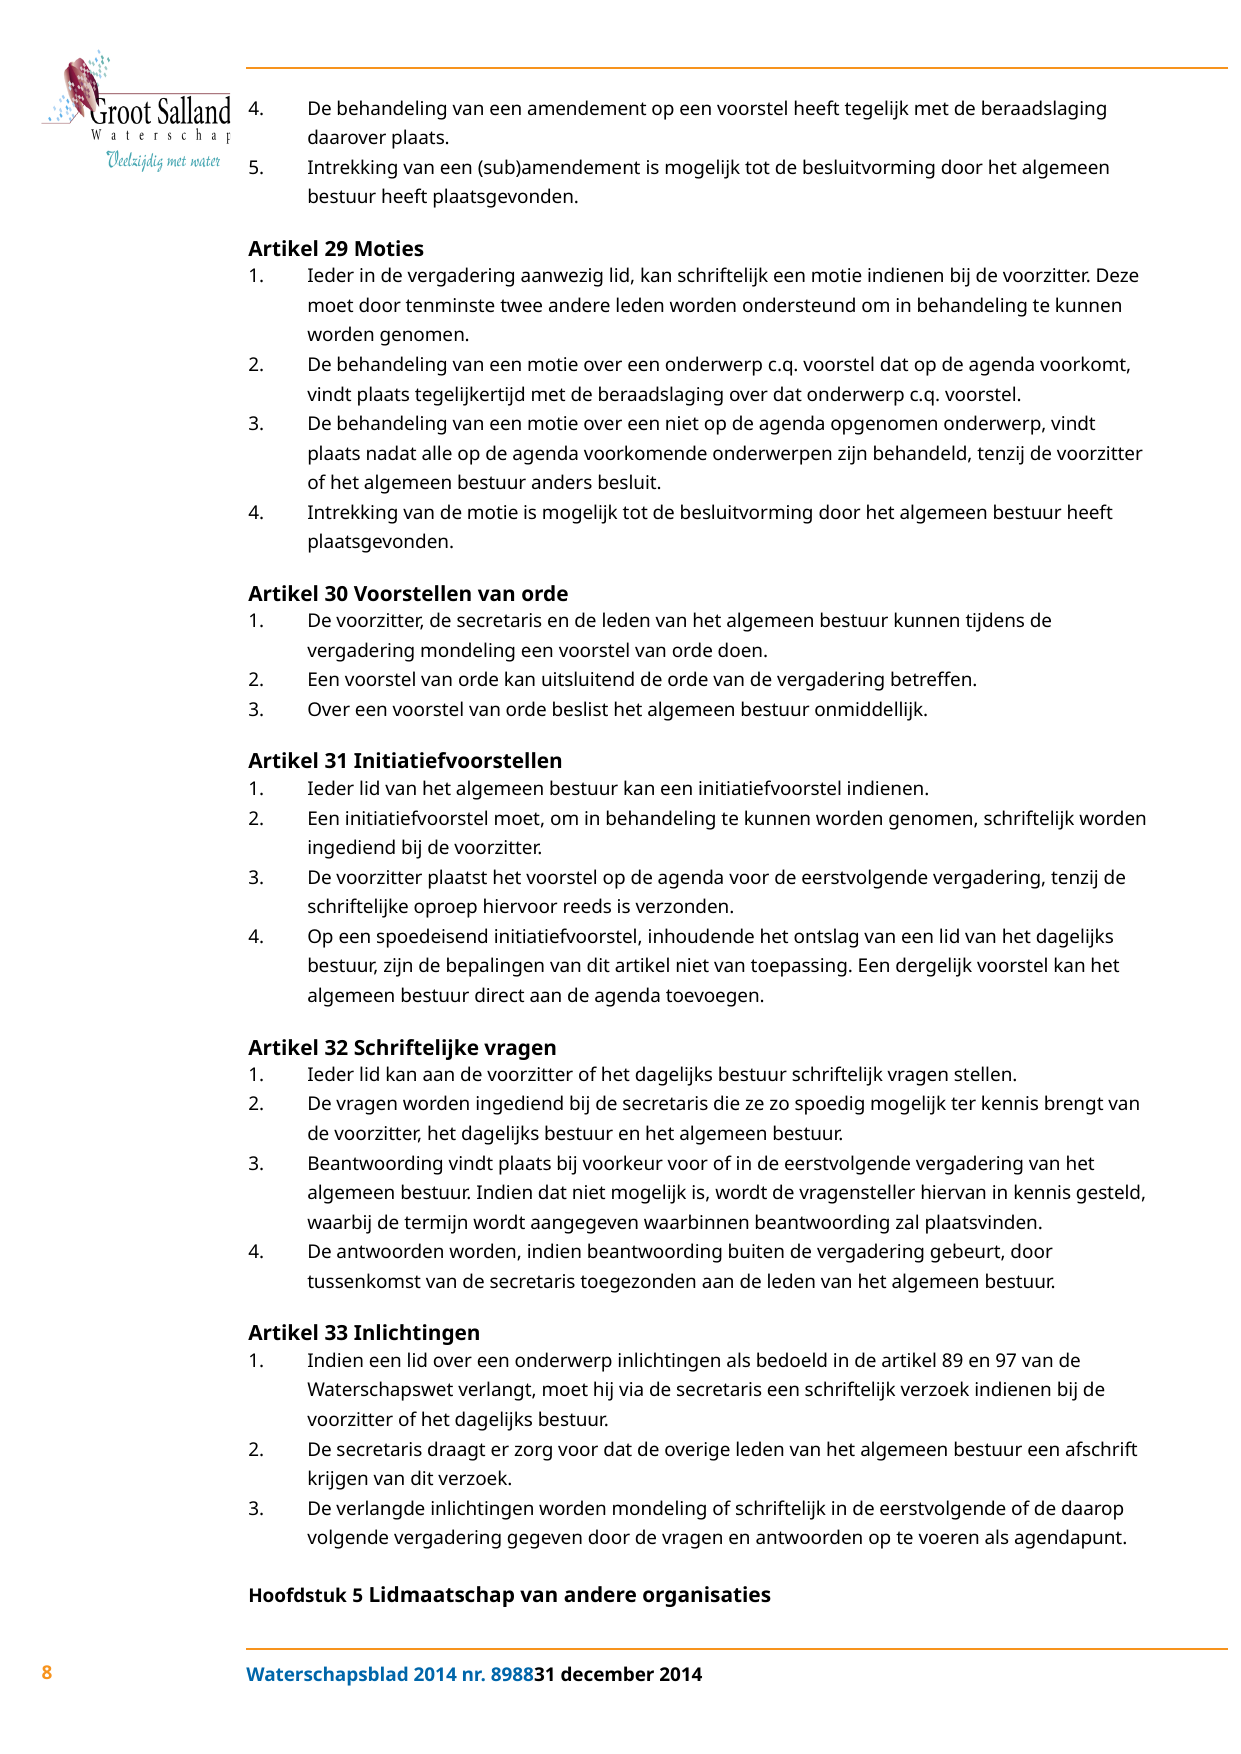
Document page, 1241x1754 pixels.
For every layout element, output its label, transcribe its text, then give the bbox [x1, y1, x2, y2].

list De secretaris draagt er zorg voor dat de overige leden van het algemeen bestuur een afschrift krijgen van dit verzoek. [248, 1436, 1152, 1491]
list De antwoorden worden, indien beantwoording buiten de vergadering gebeurt, door tussenkomst van de secretaris toegezonden aan de leden van het algemeen bestuur. [248, 1238, 1152, 1294]
list De verlangde inlichtingen worden mondeling of schriftelijk in de eerstvolgende of de daarop volgende vergadering gegeven door de vragen en antwoorden op te voeren als agendapunt. [248, 1495, 1152, 1550]
list De vragen worden ingediend bij de secretaris die ze zo spoedig mogelijk ter kennis brengt van de voorzitter, het dagelijks bestuur en het algemeen bestuur. [248, 1091, 1152, 1146]
list Intrekking van de motie is mogelijk tot de besluitvorming door het algemeen bestuur heeft plaatsgevonden. [248, 499, 1152, 554]
list De behandeling van een amendement op een voorstel heeft tegelijk met de beraadslaging daarover plaats. [248, 95, 1152, 150]
list Ieder in de vergadering aanwezig lid, kan schriftelijk een motie indienen bij de voorzitter. Deze moet door tenminste twee andere leden worden ondersteund om in behandeling te kunnen worden genomen. [248, 262, 1152, 347]
list Indien een lid over een onderwerp inlichtingen als bedoeld in de artikel 89 en 97 van de Waterschapswet verlangt, moet hij via de secretaris een schriftelijk verzoek indienen bij de voorzitter of het dagelijks bestuur. [248, 1347, 1152, 1432]
text Artikel 31 Initiatiefvoorstellen [248, 747, 1152, 775]
list Ieder lid kan aan de voorzitter of het dagelijks bestuur schriftelijk vragen stellen. [248, 1061, 1152, 1087]
list Ieder lid van het algemeen bestuur kan een initiatiefvoorstel indienen. [248, 775, 1152, 801]
list Beantwoording vindt plaats bij voorkeur voor of in de eerstvolgende vergadering van het algemeen bestuur. Indien dat niet mogelijk is, wordt de vragensteller hiervan in kennis gesteld, waarbij de termijn wordt aangegeven waarbinnen beantwoording zal plaatsvinden. [248, 1150, 1152, 1235]
list Op een spoedeisend initiatiefvoorstel, inhoudende het ontslag van een lid van het dagelijks bestuur, zijn de bepalingen van dit artikel niet van toepassing. Een dergelijk voorstel kan het algemeen bestuur direct aan de agenda toevoegen. [248, 923, 1152, 1008]
picture [41, 47, 231, 172]
list De behandeling van een motie over een onderwerp c.q. voorstel dat op de agenda voorkomt, vindt plaats tegelijkertijd met de beraadslaging over dat onderwerp c.q. voorstel. [248, 351, 1152, 406]
list Een initiatiefvoorstel moet, om in behandeling te kunnen worden genomen, schriftelijk worden ingediend bij de voorzitter. [248, 805, 1152, 860]
text Artikel 33 Inlichtingen [248, 1318, 1152, 1347]
text Artikel 32 Schriftelijke vragen [248, 1033, 1152, 1061]
list De behandeling van een motie over een niet op de agenda opgenomen onderwerp, vindt plaats nadat alle op de agenda voorkomende onderwerpen zijn behandeld, tenzij de voorzitter of het algemeen bestuur anders besluit. [248, 410, 1152, 495]
text Hoofdstuk 5 Lidmaatschap van andere organisaties [248, 1580, 1152, 1608]
list Intrekking van een (sub)amendement is mogelijk tot de besluitvorming door het algemeen bestuur heeft plaatsgevonden. [248, 154, 1152, 209]
text Artikel 30 Voorstellen van orde [248, 579, 1152, 607]
list Over een voorstel van orde beslist het algemeen bestuur onmiddellijk. [248, 696, 1152, 722]
list De voorzitter plaatst het voorstel op de agenda voor de eerstvolgende vergadering, tenzij de schriftelijke oproep hiervoor reeds is verzonden. [248, 864, 1152, 919]
text Artikel 29 Moties [248, 234, 1152, 262]
list Een voorstel van orde kan uitsluitend de orde van de vergadering betreffen. [248, 667, 1152, 692]
list De voorzitter, de secretaris en de leden van het algemeen bestuur kunnen tijdens de vergadering mondeling een voorstel van orde doen. [248, 607, 1152, 663]
